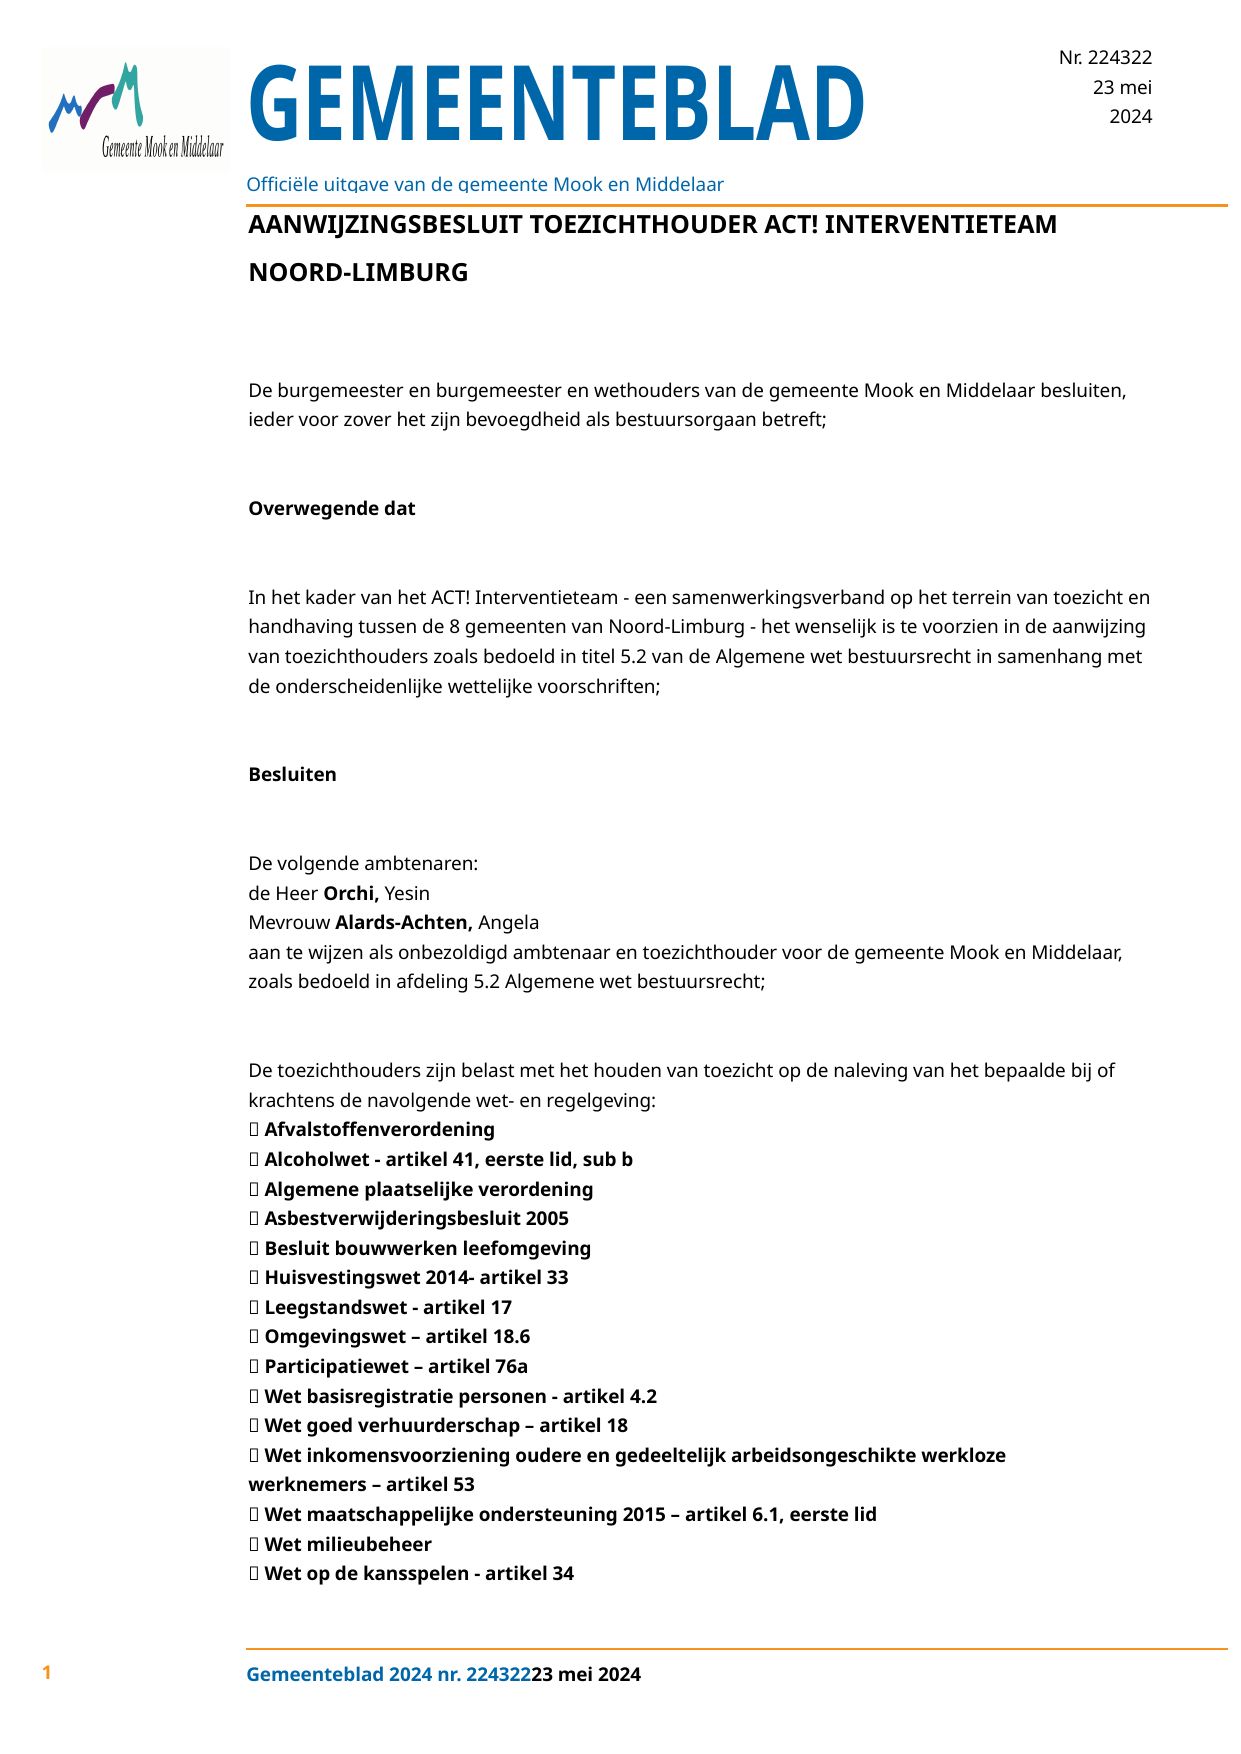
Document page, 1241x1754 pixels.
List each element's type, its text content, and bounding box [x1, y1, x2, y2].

text Besluiten [248, 762, 1152, 787]
text De volgende ambtenaren: [248, 850, 1152, 876]
text werknemers – artikel 53 [248, 1472, 1152, 1497]
text handhaving tussen de 8 gemeenten van Noord-Limburg - het wenselijk is te voorzien in de aanwijzing [248, 614, 1152, 639]
text De toezichthouders zijn belast met het houden van toezicht op de naleving van het bepaalde bij of [248, 1057, 1152, 1083]
text van toezichthouders zoals bedoeld in titel 5.2 van de Algemene wet bestuursrecht in samenhang met [248, 643, 1152, 669]
text de onderscheidenlijke wettelijke voorschriften; [248, 673, 1152, 699]
text krachtens de navolgende wet- en regelgeving: [248, 1087, 1152, 1113]
text  Wet milieubeheer [248, 1531, 1152, 1557]
text  Asbestverwijderingsbesluit 2005 [248, 1205, 1152, 1231]
text AANWIJZINGSBESLUIT TOEZICHTHOUDER ACT! INTERVENTIETEAM NOORD-LIMBURG [248, 207, 1152, 288]
picture [41, 47, 231, 172]
text  Omgevingswet – artikel 18.6 [248, 1324, 1152, 1349]
text  Wet inkomensvoorziening oudere en gedeeltelijk arbeidsongeschikte werkloze [248, 1442, 1152, 1468]
text  Huisvestingswet 2014- artikel 33 [248, 1264, 1152, 1290]
text  Wet goed verhuurderschap – artikel 18 [248, 1412, 1152, 1438]
text  Participatiewet – artikel 76a [248, 1353, 1152, 1379]
text  Algemene plaatselijke verordening [248, 1176, 1152, 1202]
text  Wet op de kansspelen - artikel 34 [248, 1560, 1152, 1586]
text Mevrouw Alards-Achten, Angela [248, 909, 1152, 935]
text zoals bedoeld in afdeling 5.2 Algemene wet bestuursrecht; [248, 969, 1152, 994]
text ieder voor zover het zijn bevoegdheid als bestuursorgaan betreft; [248, 407, 1152, 432]
text  Afvalstoffenverordening [248, 1117, 1152, 1142]
text  Besluit bouwwerken leefomgeving [248, 1235, 1152, 1261]
text Overwegende dat [248, 495, 1152, 521]
text In het kader van het ACT! Interventieteam - een samenwerkingsverband op het terrein van toezicht en [248, 584, 1152, 610]
text  Wet maatschappelijke ondersteuning 2015 – artikel 6.1, eerste lid [248, 1501, 1152, 1527]
text  Leegstandswet - artikel 17 [248, 1294, 1152, 1320]
text De burgemeester en burgemeester en wethouders van de gemeente Mook en Middelaar besluiten, [248, 377, 1152, 403]
text aan te wijzen als onbezoldigd ambtenaar en toezichthouder voor de gemeente Mook en Middelaar, [248, 939, 1152, 965]
text  Wet basisregistratie personen - artikel 4.2 [248, 1383, 1152, 1409]
text  Alcoholwet - artikel 41, eerste lid, sub b [248, 1146, 1152, 1172]
text de Heer Orchi, Yesin [248, 880, 1152, 906]
